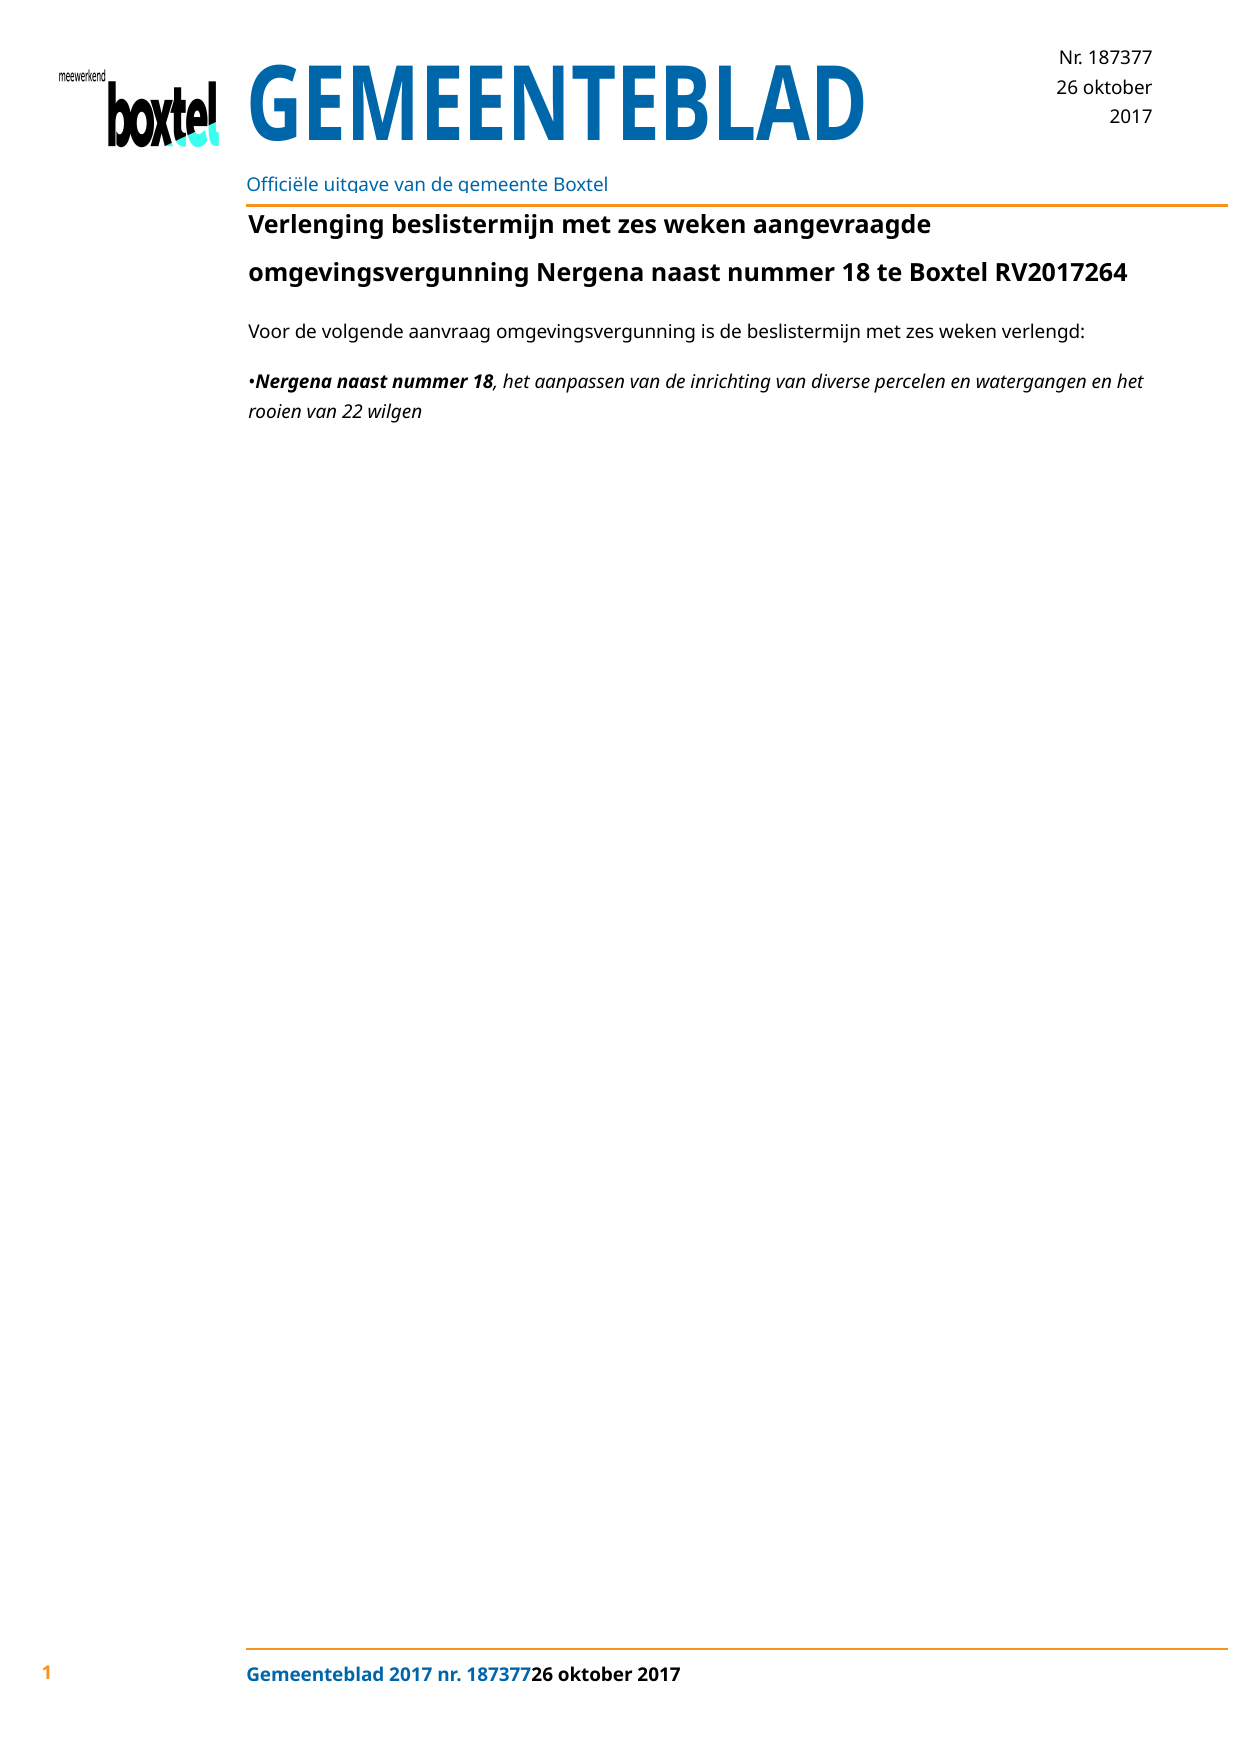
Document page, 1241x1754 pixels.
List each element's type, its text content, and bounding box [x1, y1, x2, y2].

picture [41, 47, 231, 172]
text •Nergena naast nummer 18, het aanpassen van de inrichting van diverse percelen en watergangen en het rooien van 22 wilgen [248, 368, 1152, 424]
text Verlenging beslistermijn met zes weken aangevraagde omgevingsvergunning Nergena naast nummer 18 te Boxtel RV2017264 [248, 207, 1152, 288]
text Voor de volgende aanvraag omgevingsvergunning is de beslistermijn met zes weken verlengd: [248, 318, 1152, 344]
